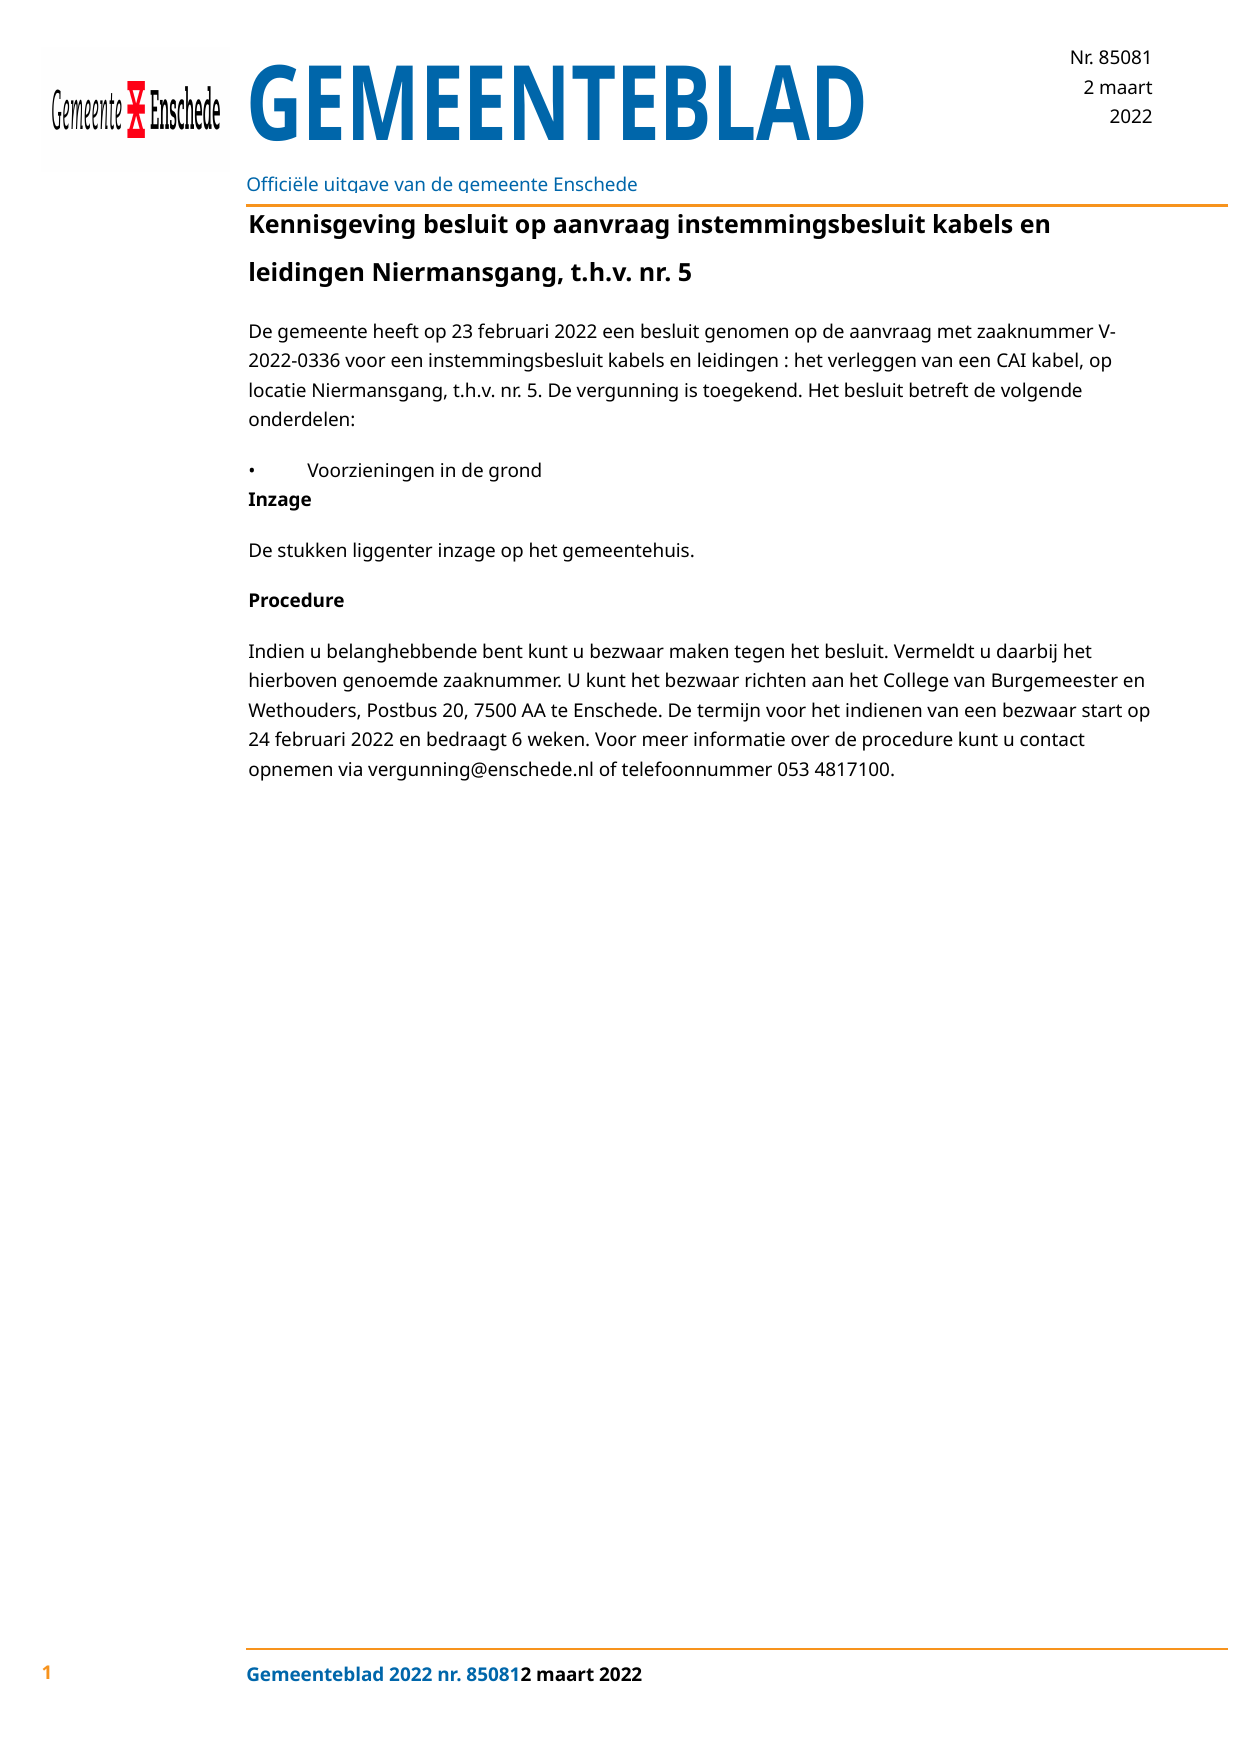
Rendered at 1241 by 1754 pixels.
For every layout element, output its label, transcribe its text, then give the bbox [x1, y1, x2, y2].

text Inzage [248, 487, 1152, 512]
picture [41, 47, 231, 172]
text De stukken liggenter inzage op het gemeentehuis. [248, 537, 1152, 563]
text Kennisgeving besluit op aanvraag instemmingsbesluit kabels en leidingen Niermansgang, t.h.v. nr. 5 [248, 207, 1152, 288]
list Voorzieningen in de grond [248, 457, 1152, 483]
text Indien u belanghebbende bent kunt u bezwaar maken tegen het besluit. Vermeldt u daarbij het hierboven genoemde zaaknummer. U kunt het bezwaar richten aan het College van Burgemees­ter en Wethouders, Postbus 20, 7500 AA te Enschede. De termijn voor het indienen van een bezwaar start op 24 februari 2022 en bedraagt 6 weken. Voor meer informatie over de procedure kunt u contact opnemen via vergunning@enschede.nl of telefoonnummer 053 4817100. [248, 638, 1152, 782]
text De gemeente heeft op 23 februari 2022 een besluit genomen op de aanvraag met zaaknummer V-2022-0336 voor een instemmingsbesluit kabels en leidingen : het verleggen van een CAI kabel, op locatie Niermansgang, t.h.v. nr. 5. De vergunning is toegekend. Het besluit betreft de volgende onderdelen: [248, 318, 1152, 432]
text Procedure [248, 587, 1152, 613]
